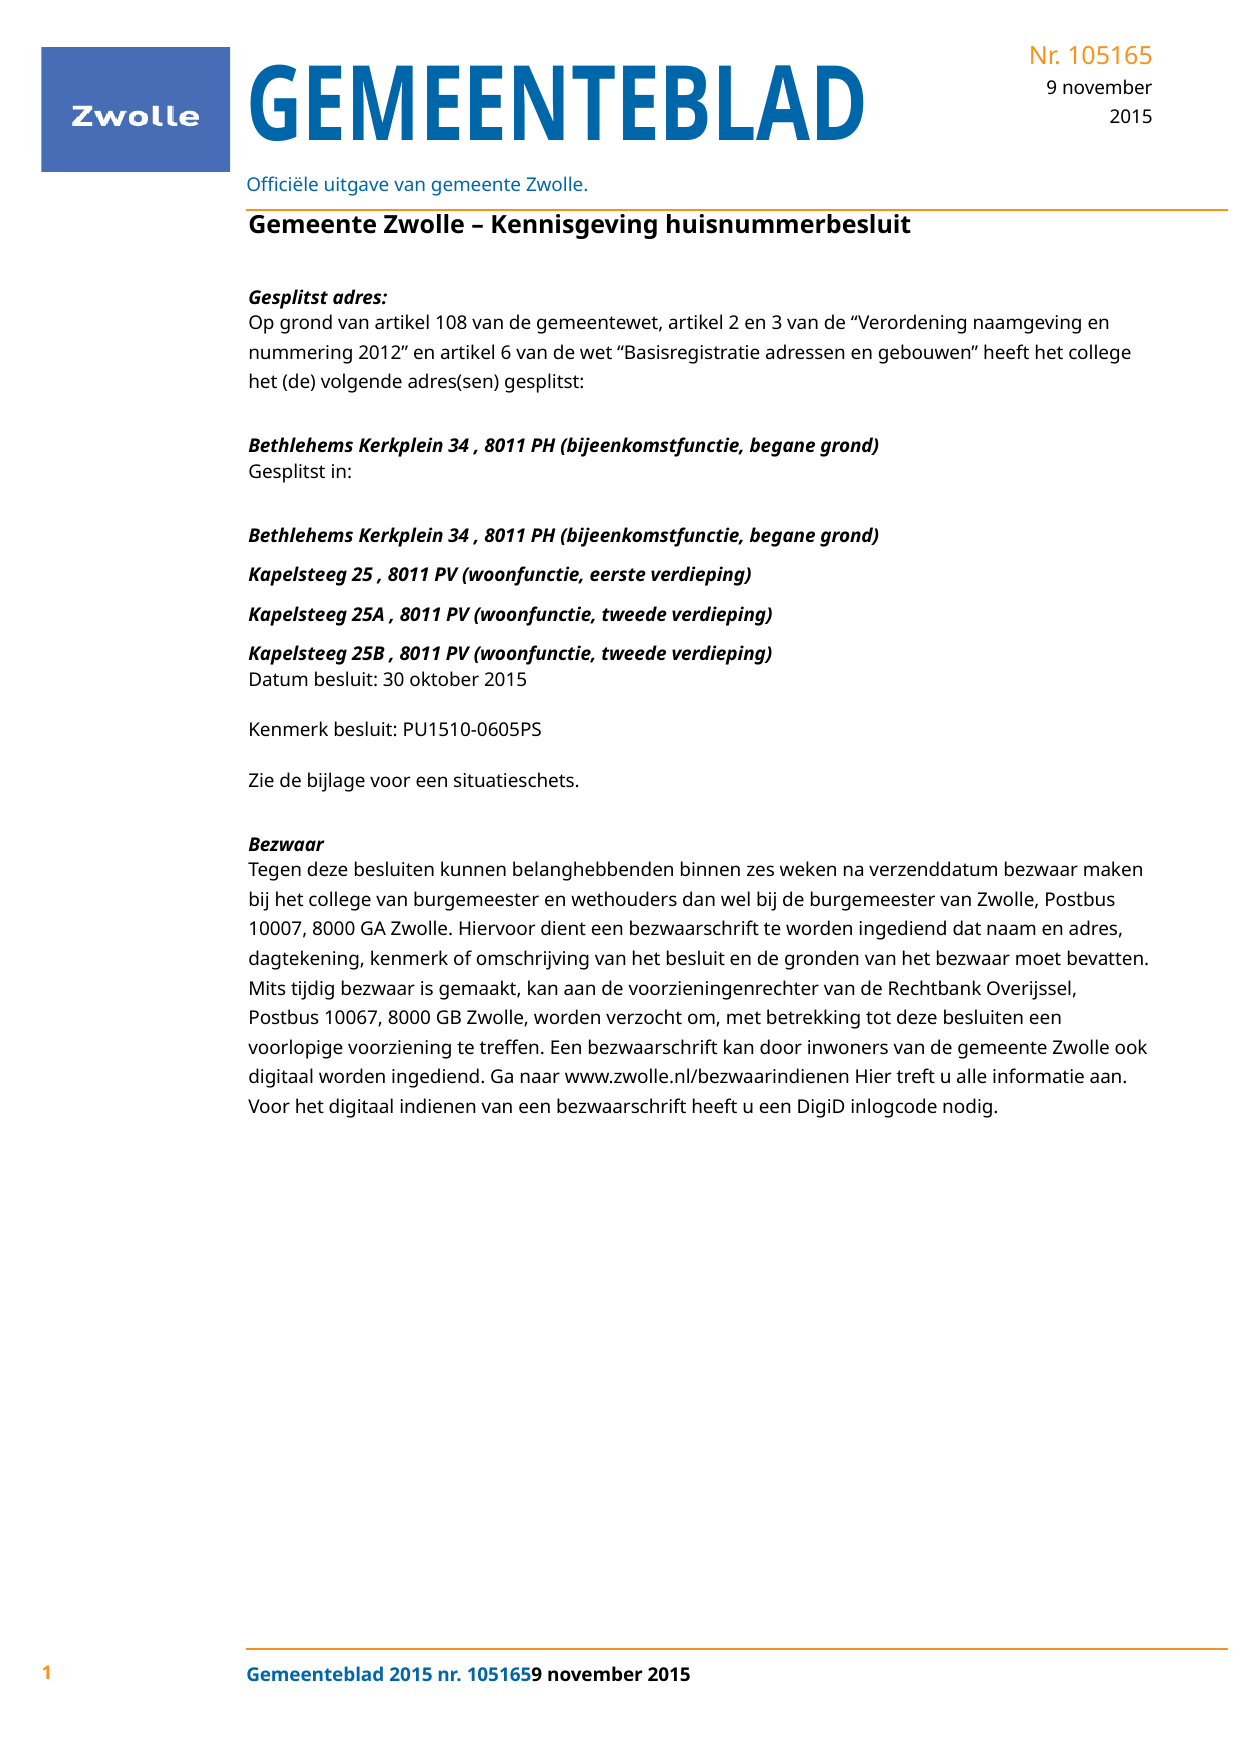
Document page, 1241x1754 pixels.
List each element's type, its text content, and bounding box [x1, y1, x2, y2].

text Gemeente Zwolle – Kennisgeving huisnummerbesluit [248, 211, 1152, 241]
text Op grond van artikel 108 van de gemeentewet, artikel 2 en 3 van de “Verordening naamgeving en nummering 2012” en artikel 6 van de wet “Basisregistratie adressen en gebouwen” heeft het college het (de) volgende adres(sen) gesplitst: [248, 309, 1152, 394]
text Kapelsteeg 25 , 8011 PV (woonfunctie, eerste verdieping) [248, 562, 1152, 587]
text Bezwaar [248, 831, 1152, 856]
text Gesplitst adres: [248, 284, 1152, 309]
text Datum besluit: 30 oktober 2015 [248, 666, 1152, 692]
text Bethlehems Kerkplein 34 , 8011 PH (bijeenkomstfunctie, begane grond) [248, 522, 1152, 548]
text Kenmerk besluit: PU1510-0605PS [248, 716, 1152, 742]
text Zie de bijlage voor een situatieschets. [248, 767, 1152, 792]
text Kapelsteeg 25B , 8011 PV (woonfunctie, tweede verdieping) [248, 640, 1152, 666]
text Tegen deze besluiten kunnen belanghebbenden binnen zes weken na verzenddatum bezwaar maken bij het college van burgemeester en wethouders dan wel bij de burgemeester van Zwolle, Postbus 10007, 8000 GA Zwolle. Hiervoor dient een bezwaarschrift te worden ingediend dat naam en adres, dagtekening, kenmerk of omschrijving van het besluit en de gronden van het bezwaar moet bevatten. Mits tijdig bezwaar is gemaakt, kan aan de voorzieningenrechter van de Rechtbank Overijssel, Postbus 10067, 8000 GB Zwolle, worden verzocht om, met betrekking tot deze besluiten een voorlopige voorziening te treffen. Een bezwaarschrift kan door inwoners van de gemeente Zwolle ook digitaal worden ingediend. Ga naar www.zwolle.nl/bezwaarindienen Hier treft u alle informatie aan. Voor het digitaal indienen van een bezwaarschrift heeft u een DigiD inlogcode nodig. [248, 856, 1152, 1119]
picture [41, 47, 231, 172]
text Bethlehems Kerkplein 34 , 8011 PH (bijeenkomstfunctie, begane grond) [248, 433, 1152, 458]
text Kapelsteeg 25A , 8011 PV (woonfunctie, tweede verdieping) [248, 601, 1152, 627]
text Gesplitst in: [248, 458, 1152, 484]
